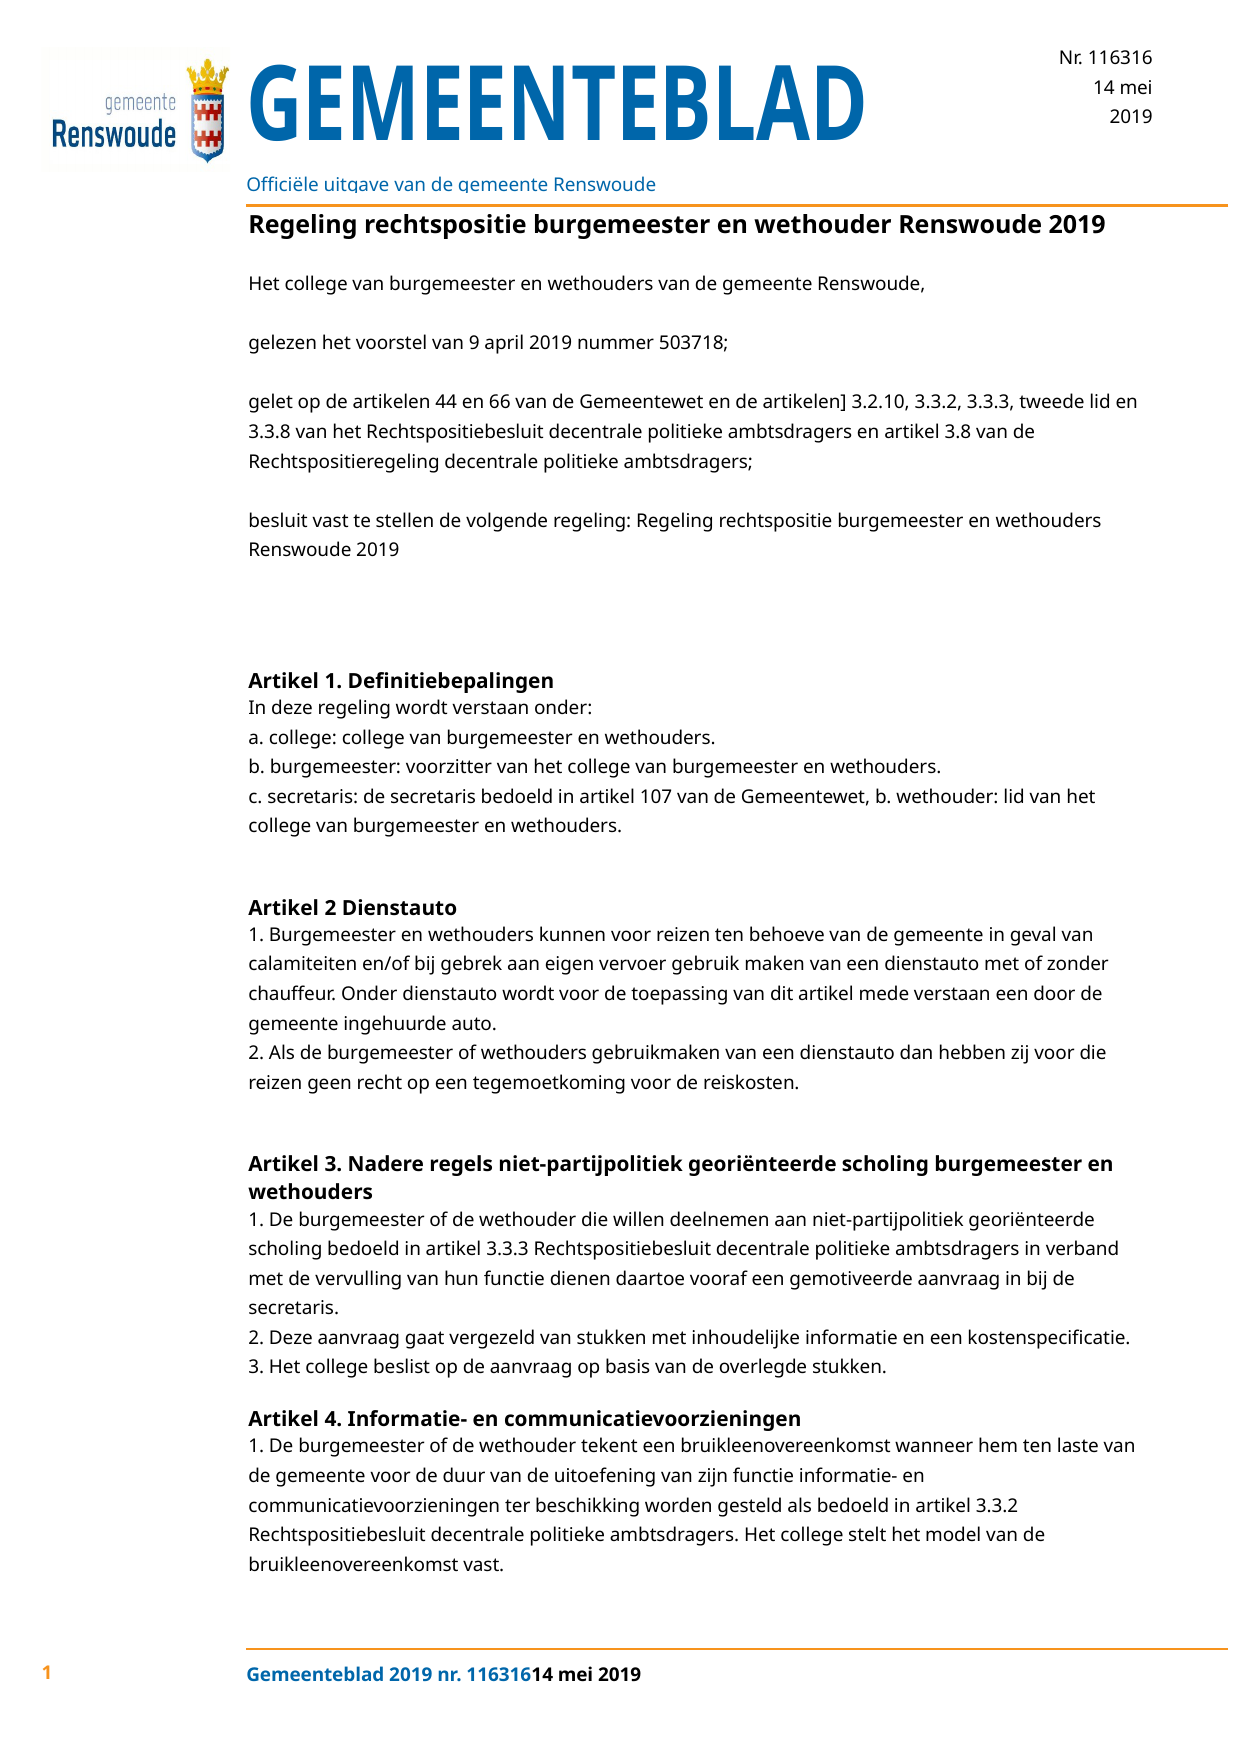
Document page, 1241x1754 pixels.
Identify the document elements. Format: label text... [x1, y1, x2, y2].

text 1. De burgemeester of de wethouder die willen deelnemen aan niet-partijpolitiek georiënteerde scholing bedoeld in artikel 3.3.3 Rechtspositiebesluit decentrale politieke ambtsdragers in verband met de vervulling van hun functie dienen daartoe vooraf een gemotiveerde aanvraag in bij de secretaris. [248, 1206, 1152, 1320]
text Artikel 1. Definitiebepalingen [248, 666, 1152, 694]
text c. secretaris: de secretaris bedoeld in artikel 107 van de Gemeentewet, b. wethouder: lid van het college van burgemeester en wethouders. [248, 783, 1152, 838]
text 1. De burgemeester of de wethouder tekent een bruikleenovereenkomst wanneer hem ten laste van de gemeente voor de duur van de uitoefening van zijn functie informatie- en communicatievoorzieningen ter beschikking worden gesteld als bedoeld in artikel 3.3.2 Rechtspositiebesluit decentrale politieke ambtsdragers. Het college stelt het model van de bruikleenovereenkomst vast. [248, 1433, 1152, 1577]
text Artikel 2 Dienstauto [248, 893, 1152, 921]
text besluit vast te stellen de volgende regeling: Regeling rechtspositie burgemeester en wethouders Renswoude 2019 [248, 507, 1152, 562]
text Het college van burgemeester en wethouders van de gemeente Renswoude, [248, 270, 1152, 296]
text a. college: college van burgemeester en wethouders. [248, 724, 1152, 749]
text gelezen het voorstel van 9 april 2019 nummer 503718; [248, 329, 1152, 355]
text Artikel 4. Informatie- en communicatievoorzieningen [248, 1404, 1152, 1433]
text In deze regeling wordt verstaan onder: [248, 694, 1152, 720]
text b. burgemeester: voorzitter van het college van burgemeester en wethouders. [248, 753, 1152, 779]
text Artikel 3. Nadere regels niet-partijpolitiek georiënteerde scholing burgemeester en wethouders [248, 1149, 1152, 1206]
text Regeling rechtspositie burgemeester en wethouder Renswoude 2019 [248, 207, 1152, 241]
text 2. Deze aanvraag gaat vergezeld van stukken met inhoudelijke informatie en een kostenspecificatie. [248, 1324, 1152, 1350]
text 1. Burgemeester en wethouders kunnen voor reizen ten behoeve van de gemeente in geval van calamiteiten en/of bij gebrek aan eigen vervoer gebruik maken van een dienstauto met of zonder chauffeur. Onder dienstauto wordt voor de toepassing van dit artikel mede verstaan een door de gemeente ingehuurde auto. [248, 921, 1152, 1036]
text 2. Als de burgemeester of wethouders gebruikmaken van een dienstauto dan hebben zij voor die reizen geen recht op een tegemoetkoming voor de reiskosten. [248, 1039, 1152, 1095]
text gelet op de artikelen 44 en 66 van de Gemeentewet en de artikelen] 3.2.10, 3.3.2, 3.3.3, tweede lid en 3.3.8 van het Rechtspositiebesluit decentrale politieke ambtsdragers en artikel 3.8 van de Rechtspositieregeling decentrale politieke ambtsdragers; [248, 389, 1152, 473]
picture [41, 47, 231, 172]
text 3. Het college beslist op de aanvraag op basis van de overlegde stukken. [248, 1354, 1152, 1379]
